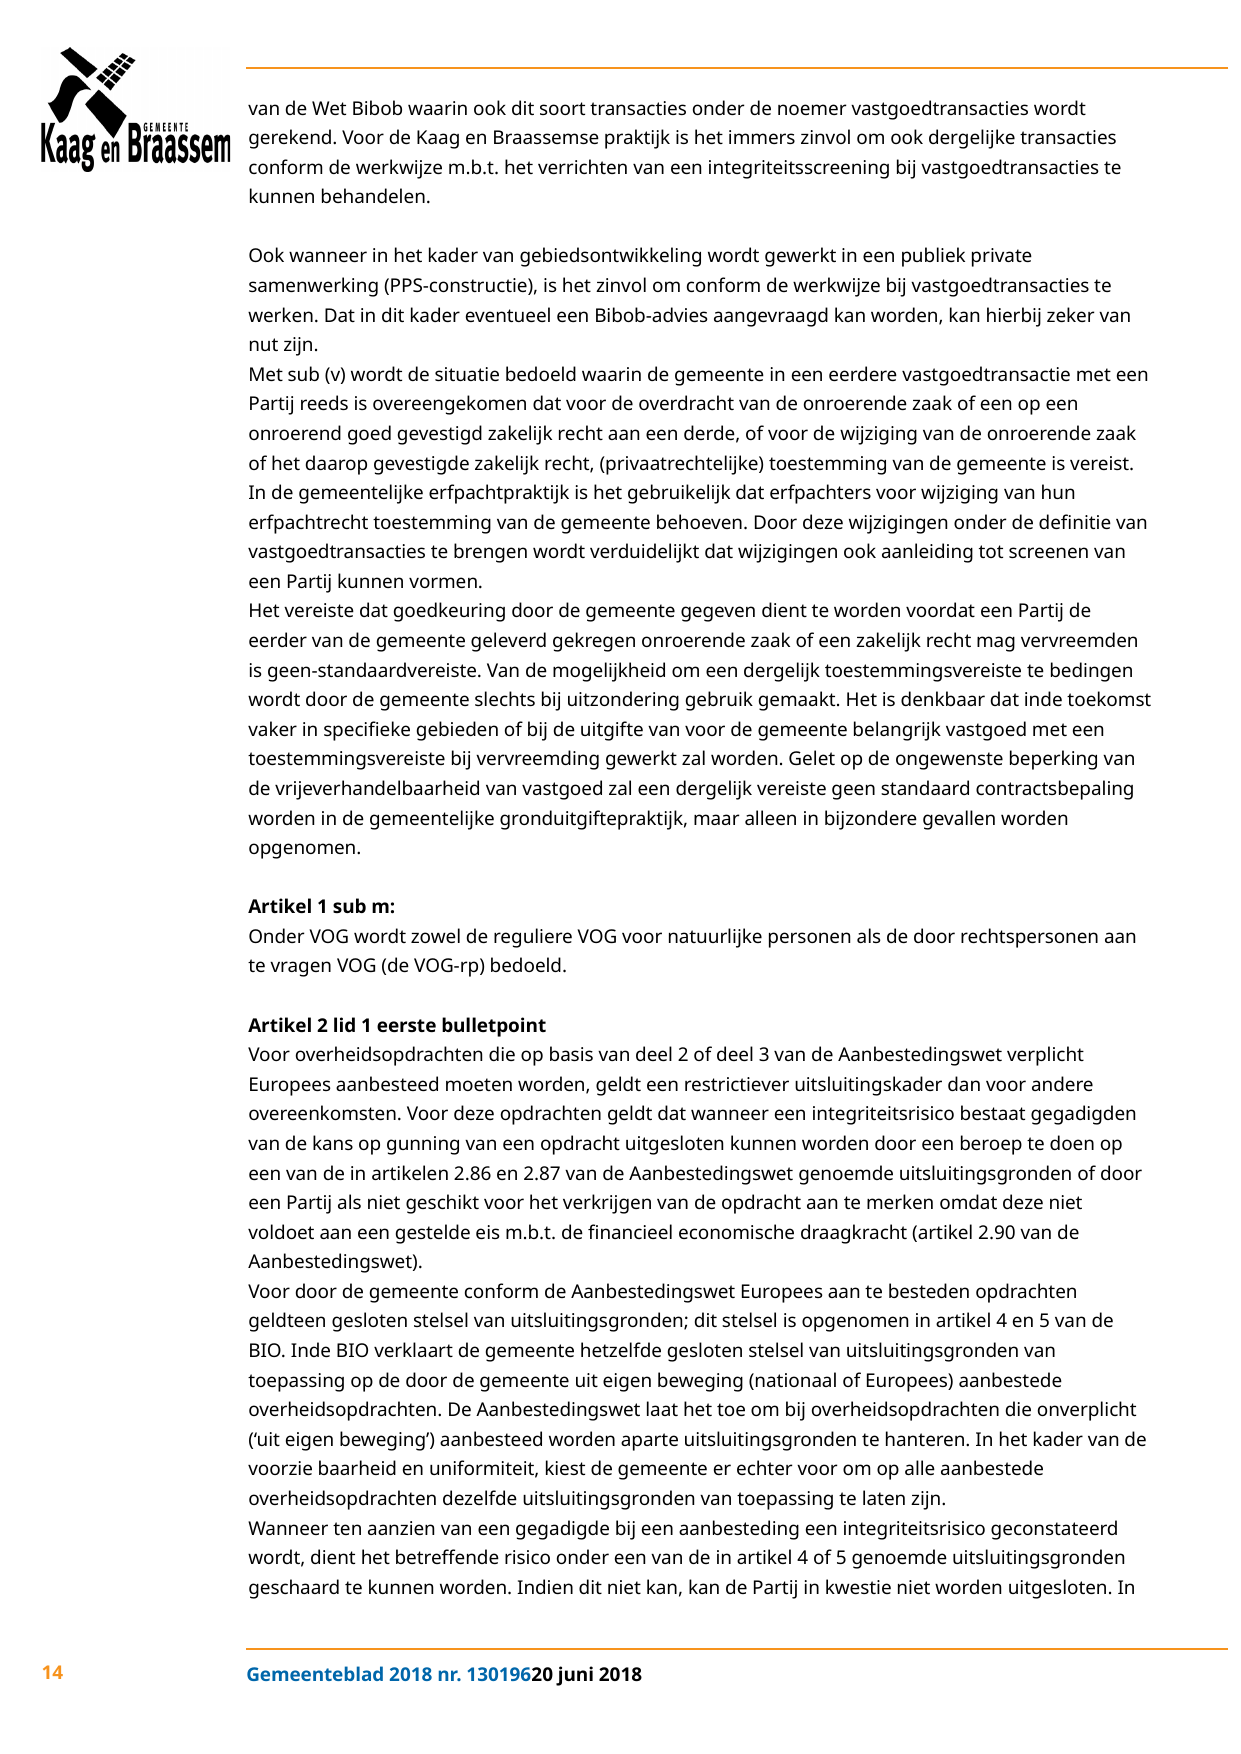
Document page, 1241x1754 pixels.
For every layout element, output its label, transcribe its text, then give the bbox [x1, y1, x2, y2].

text Voor door de gemeente conform de Aanbestedingswet Europees aan te besteden opdrachten geldteen gesloten stelsel van uitsluitingsgronden; dit stelsel is opgenomen in artikel 4 en 5 van de BIO. Inde BIO verklaart de gemeente hetzelfde gesloten stelsel van uitsluitingsgronden van toepassing op de door de gemeente uit eigen beweging (nationaal of Europees) aanbestede overheidsopdrachten. De Aanbestedingswet laat het toe om bij overheidsopdrachten die onverplicht (‘uit eigen beweging’) aanbesteed worden aparte uitsluitingsgronden te hanteren. In het kader van de voorzie baarheid en uniformiteit, kiest de gemeente er echter voor om op alle aanbestede overheidsopdrachten dezelfde uitsluitingsgronden van toepassing te laten zijn. [248, 1278, 1152, 1511]
text Met sub (v) wordt de situatie bedoeld waarin de gemeente in een eerdere vastgoedtransactie met een Partij reeds is overeengekomen dat voor de overdracht van de onroerende zaak of een op een onroerend goed gevestigd zakelijk recht aan een derde, of voor de wijziging van de onroerende zaak of het daarop gevestigde zakelijk recht, (privaatrechtelijke) toestemming van de gemeente is vereist. In de gemeentelijke erfpachtpraktijk is het gebruikelijk dat erfpachters voor wijziging van hun erfpachtrecht toestemming van de gemeente behoeven. Door deze wijzigingen onder de definitie van vastgoedtransacties te brengen wordt verduidelijkt dat wijzigingen ook aanleiding tot screenen van een Partij kunnen vormen. [248, 361, 1152, 594]
text Artikel 2 lid 1 eerste bulletpoint [248, 1012, 1152, 1038]
text Artikel 1 sub m: [248, 893, 1152, 919]
text Wanneer ten aanzien van een gegadigde bij een aanbesteding een integriteitsrisico geconstateerd wordt, dient het betreffende risico onder een van de in artikel 4 of 5 genoemde uitsluitingsgronden geschaard te kunnen worden. Indien dit niet kan, kan de Partij in kwestie niet worden uitgesloten. In [248, 1515, 1152, 1600]
text Het vereiste dat goedkeuring door de gemeente gegeven dient te worden voordat een Partij de eerder van de gemeente geleverd gekregen onroerende zaak of een zakelijk recht mag vervreemden is geen-standaardvereiste. Van de mogelijkheid om een dergelijk toestemmingsvereiste te bedingen wordt door de gemeente slechts bij uitzondering gebruik gemaakt. Het is denkbaar dat inde toekomst vaker in specifieke gebieden of bij de uitgifte van voor de gemeente belangrijk vastgoed met een toestemmingsvereiste bij vervreemding gewerkt zal worden. Gelet op de ongewenste beperking van de vrijeverhandelbaarheid van vastgoed zal een dergelijk vereiste geen standaard contractsbepaling worden in de gemeentelijke gronduitgiftepraktijk, maar alleen in bijzondere gevallen worden opgenomen. [248, 598, 1152, 860]
picture [41, 47, 231, 172]
text Ook wanneer in het kader van gebiedsontwikkeling wordt gewerkt in een publiek private samenwerking (PPS-constructie), is het zinvol om conform de werkwijze bij vastgoedtransacties te werken. Dat in dit kader eventueel een Bibob-advies aangevraagd kan worden, kan hierbij zeker van nut zijn. [248, 243, 1152, 357]
text Onder VOG wordt zowel de reguliere VOG voor natuurlijke personen als de door rechtspersonen aan te vragen VOG (de VOG-rp) bedoeld. [248, 923, 1152, 978]
text van de Wet Bibob waarin ook dit soort transacties onder de noemer vastgoedtransacties wordt gerekend. Voor de Kaag en Braassemse praktijk is het immers zinvol om ook dergelijke transacties conform de werkwijze m.b.t. het verrichten van een integriteitsscreening bij vastgoedtransacties te kunnen behandelen. [248, 95, 1152, 209]
text Voor overheidsopdrachten die op basis van deel 2 of deel 3 van de Aanbestedingswet verplicht Europees aanbesteed moeten worden, geldt een restrictiever uitsluitingskader dan voor andere overeenkomsten. Voor deze opdrachten geldt dat wanneer een integriteitsrisico bestaat gegadigden van de kans op gunning van een opdracht uitgesloten kunnen worden door een beroep te doen op een van de in artikelen 2.86 en 2.87 van de Aanbestedingswet genoemde uitsluitingsgronden of door een Partij als niet geschikt voor het verkrijgen van de opdracht aan te merken omdat deze niet voldoet aan een gestelde eis m.b.t. de financieel economische draagkracht (artikel 2.90 van de Aanbestedingswet). [248, 1041, 1152, 1274]
